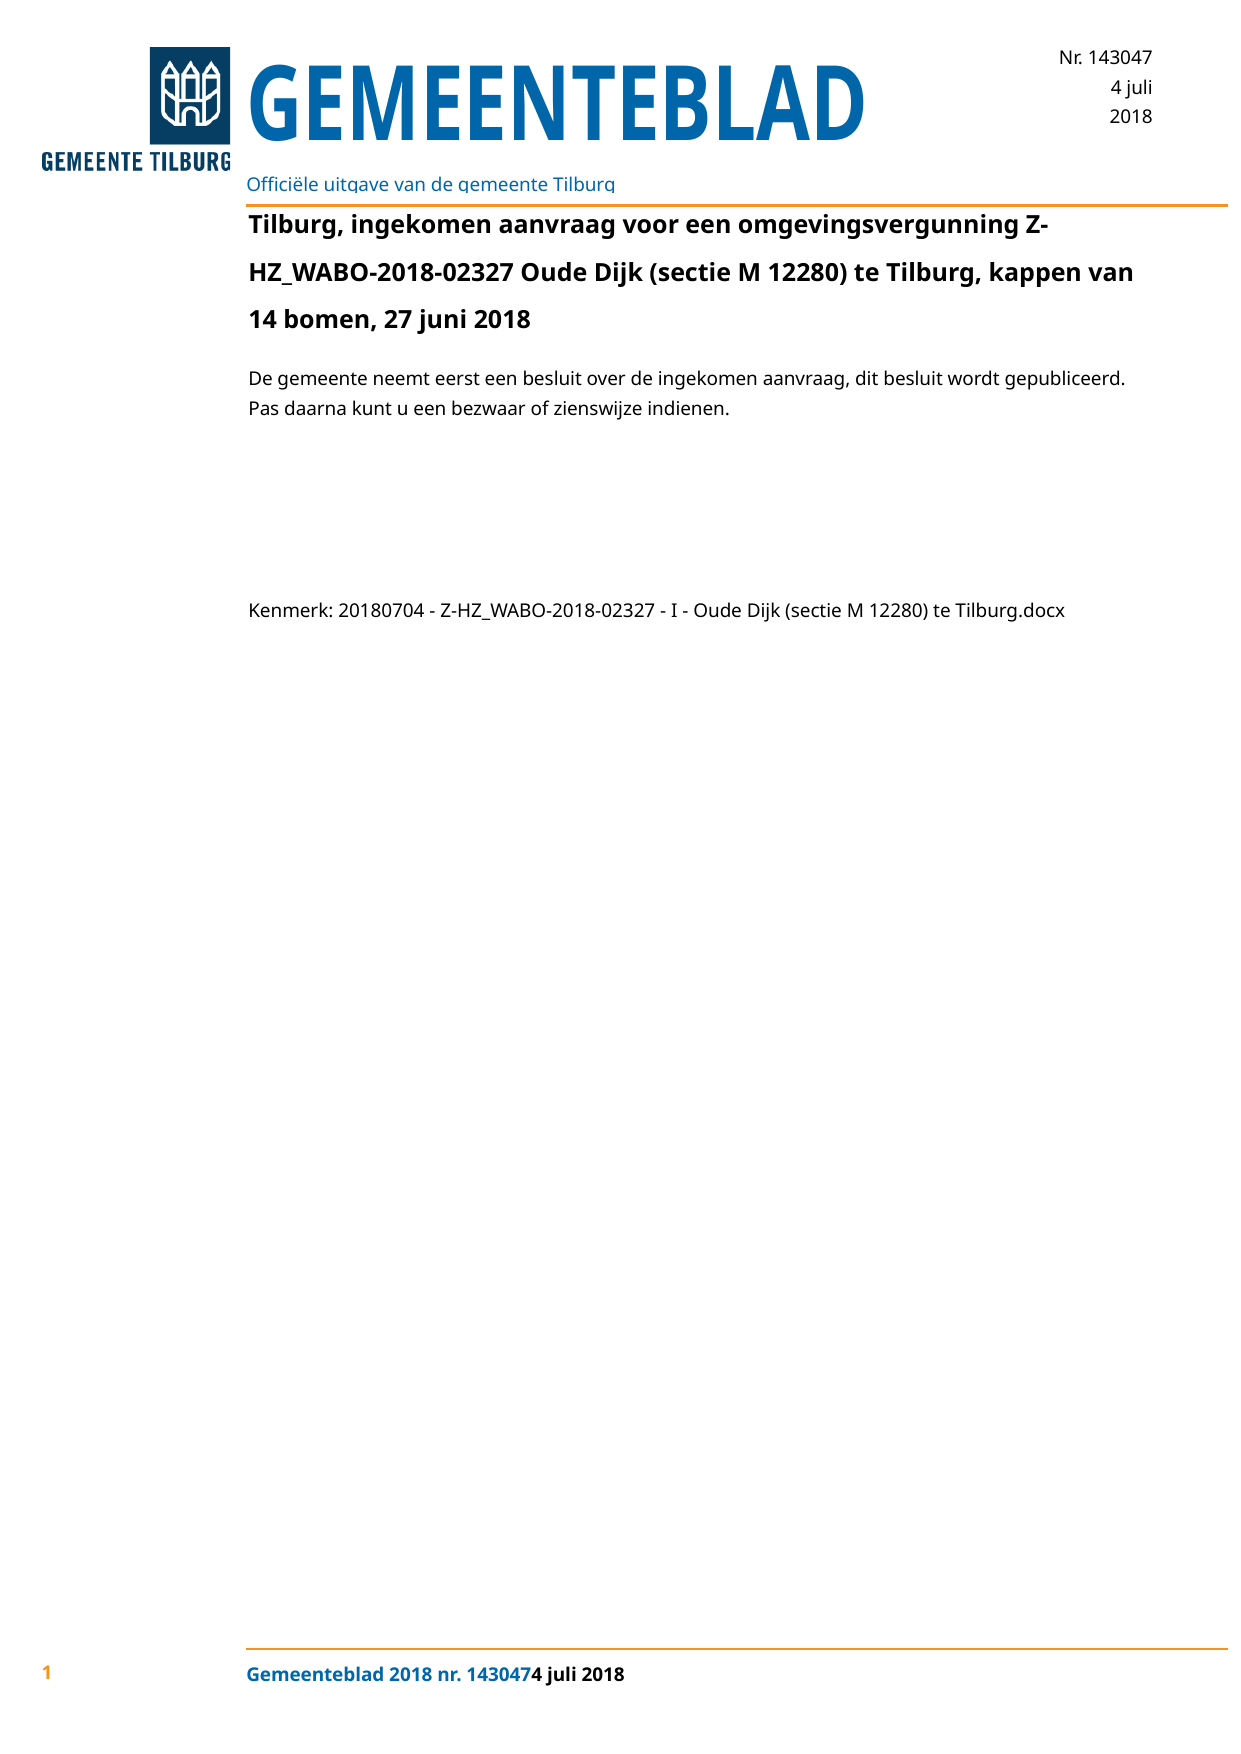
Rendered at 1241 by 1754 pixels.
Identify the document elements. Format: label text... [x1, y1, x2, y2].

picture [41, 47, 231, 172]
text Tilburg, ingekomen aanvraag voor een omgevingsvergunning Z-HZ_WABO-2018-02327 Oude Dijk (sectie M 12280) te Tilburg, kappen van 14 bomen, 27 juni 2018 [248, 207, 1152, 336]
text De gemeente neemt eerst een besluit over de ingekomen aanvraag, dit besluit wordt gepubliceerd. Pas daarna kunt u een bezwaar of zienswijze indienen. [248, 366, 1152, 421]
text Kenmerk: 20180704 - Z-HZ_WABO-2018-02327 - I - Oude Dijk (sectie M 12280) te Tilburg.docx [248, 597, 1152, 622]
